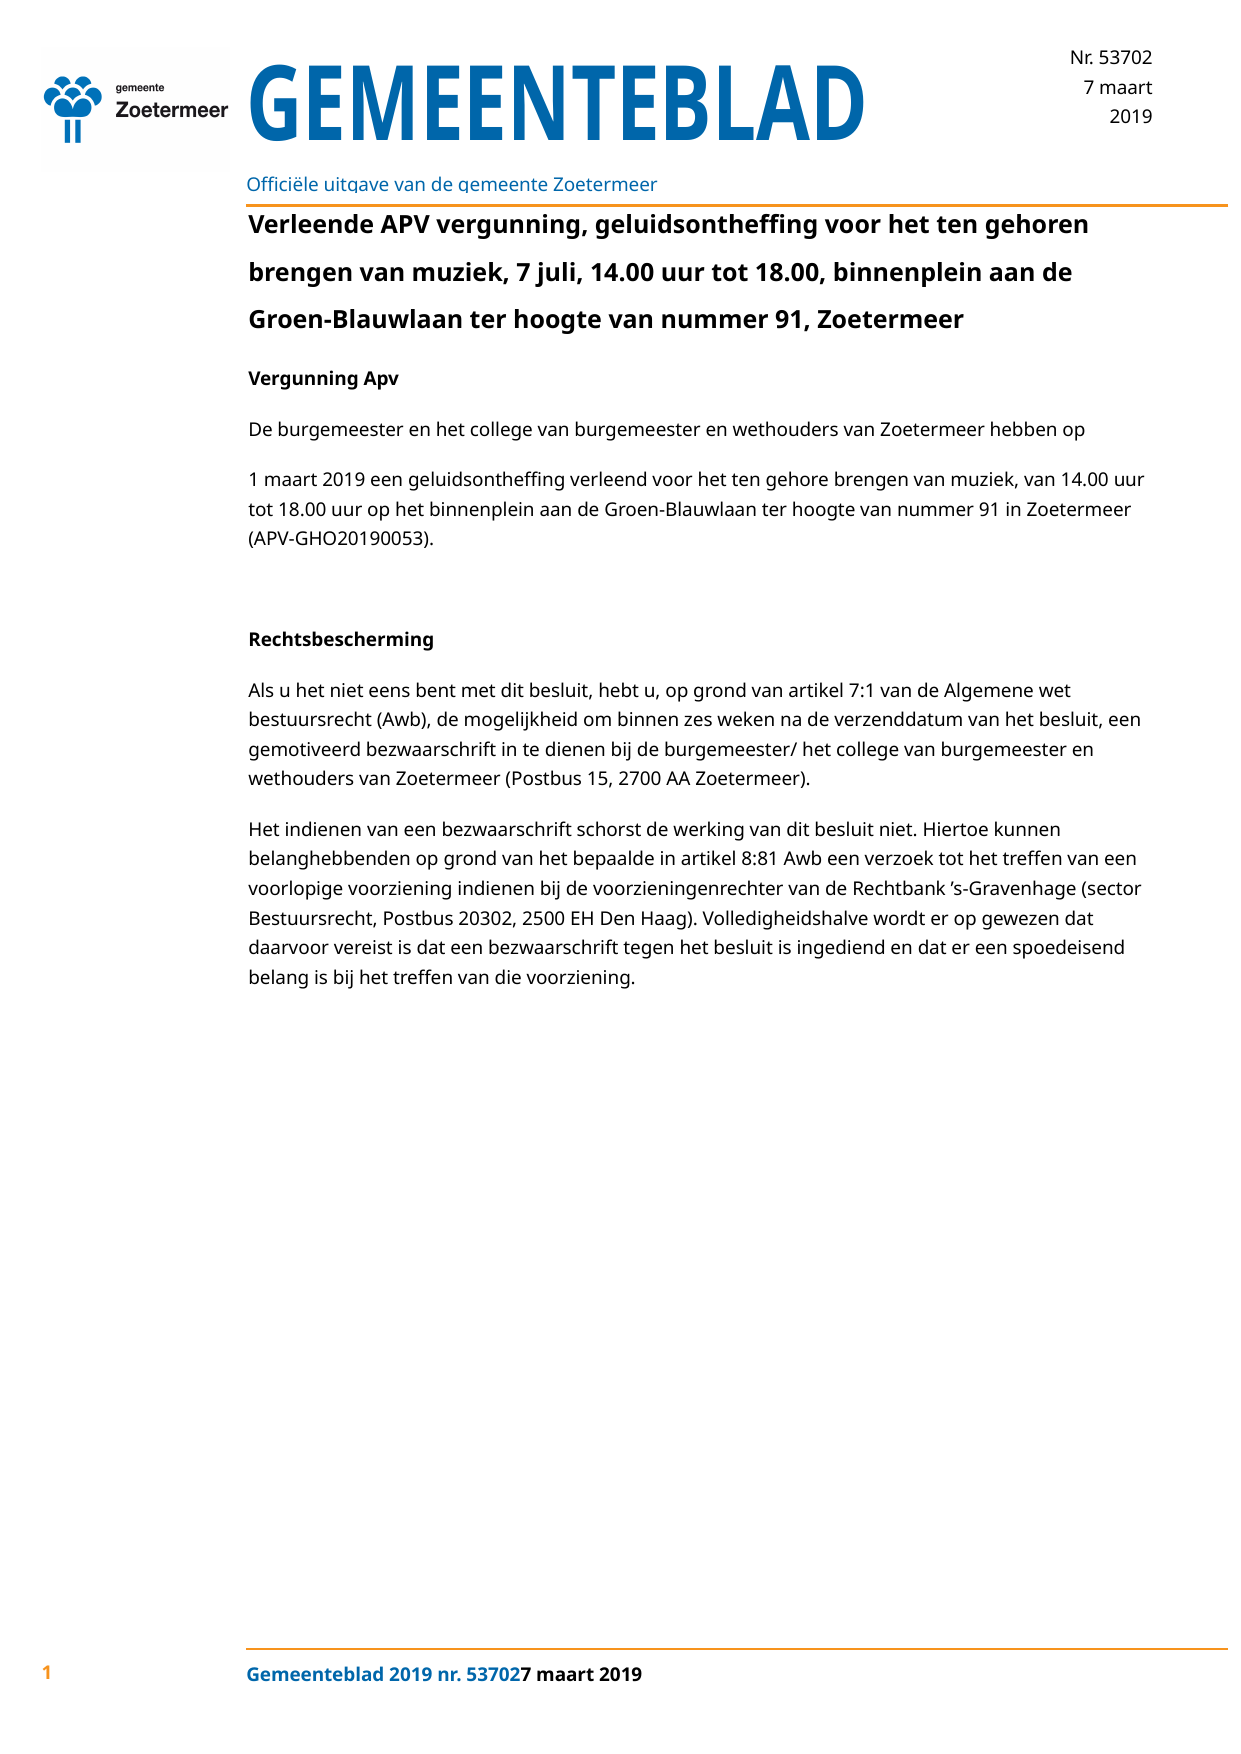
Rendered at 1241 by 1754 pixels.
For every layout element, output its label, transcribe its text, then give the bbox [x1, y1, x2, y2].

text Rechtsbescherming [248, 626, 1152, 652]
text Als u het niet eens bent met dit besluit, hebt u, op grond van artikel 7:1 van de Algemene wet bestuursrecht (Awb), de mogelijkheid om binnen zes weken na de verzenddatum van het besluit, een gemotiveerd bezwaarschrift in te dienen bij de burgemeester/ het college van burgemeester en wethouders van Zoetermeer (Postbus 15, 2700 AA Zoetermeer). [248, 677, 1152, 791]
text De burgemeester en het college van burgemeester en wethouders van Zoetermeer hebben op [248, 416, 1152, 442]
text Verleende APV vergunning, geluidsontheffing voor het ten gehoren brengen van muziek, 7 juli, 14.00 uur tot 18.00, binnenplein aan de Groen-Blauwlaan ter hoogte van nummer 91, Zoetermeer [248, 207, 1152, 336]
text Het indienen van een bezwaarschrift schorst de werking van dit besluit niet. Hiertoe kunnen belanghebbenden op grond van het bepaalde in artikel 8:81 Awb een verzoek tot het treffen van een voorlopige voorziening indienen bij de voorzieningenrechter van de Rechtbank ’s-Gravenhage (sector Bestuursrecht, Postbus 20302, 2500 EH Den Haag). Volledigheidshalve wordt er op gewezen dat daarvoor vereist is dat een bezwaarschrift tegen het besluit is ingediend en dat er een spoedeisend belang is bij het treffen van die voorziening. [248, 816, 1152, 989]
text Vergunning Apv [248, 366, 1152, 391]
text 1 maart 2019 een geluidsontheffing verleend voor het ten gehore brengen van muziek, van 14.00 uur tot 18.00 uur op het binnenplein aan de Groen-Blauwlaan ter hoogte van nummer 91 in Zoetermeer (APV-GHO20190053). [248, 466, 1152, 551]
picture [41, 47, 231, 172]
